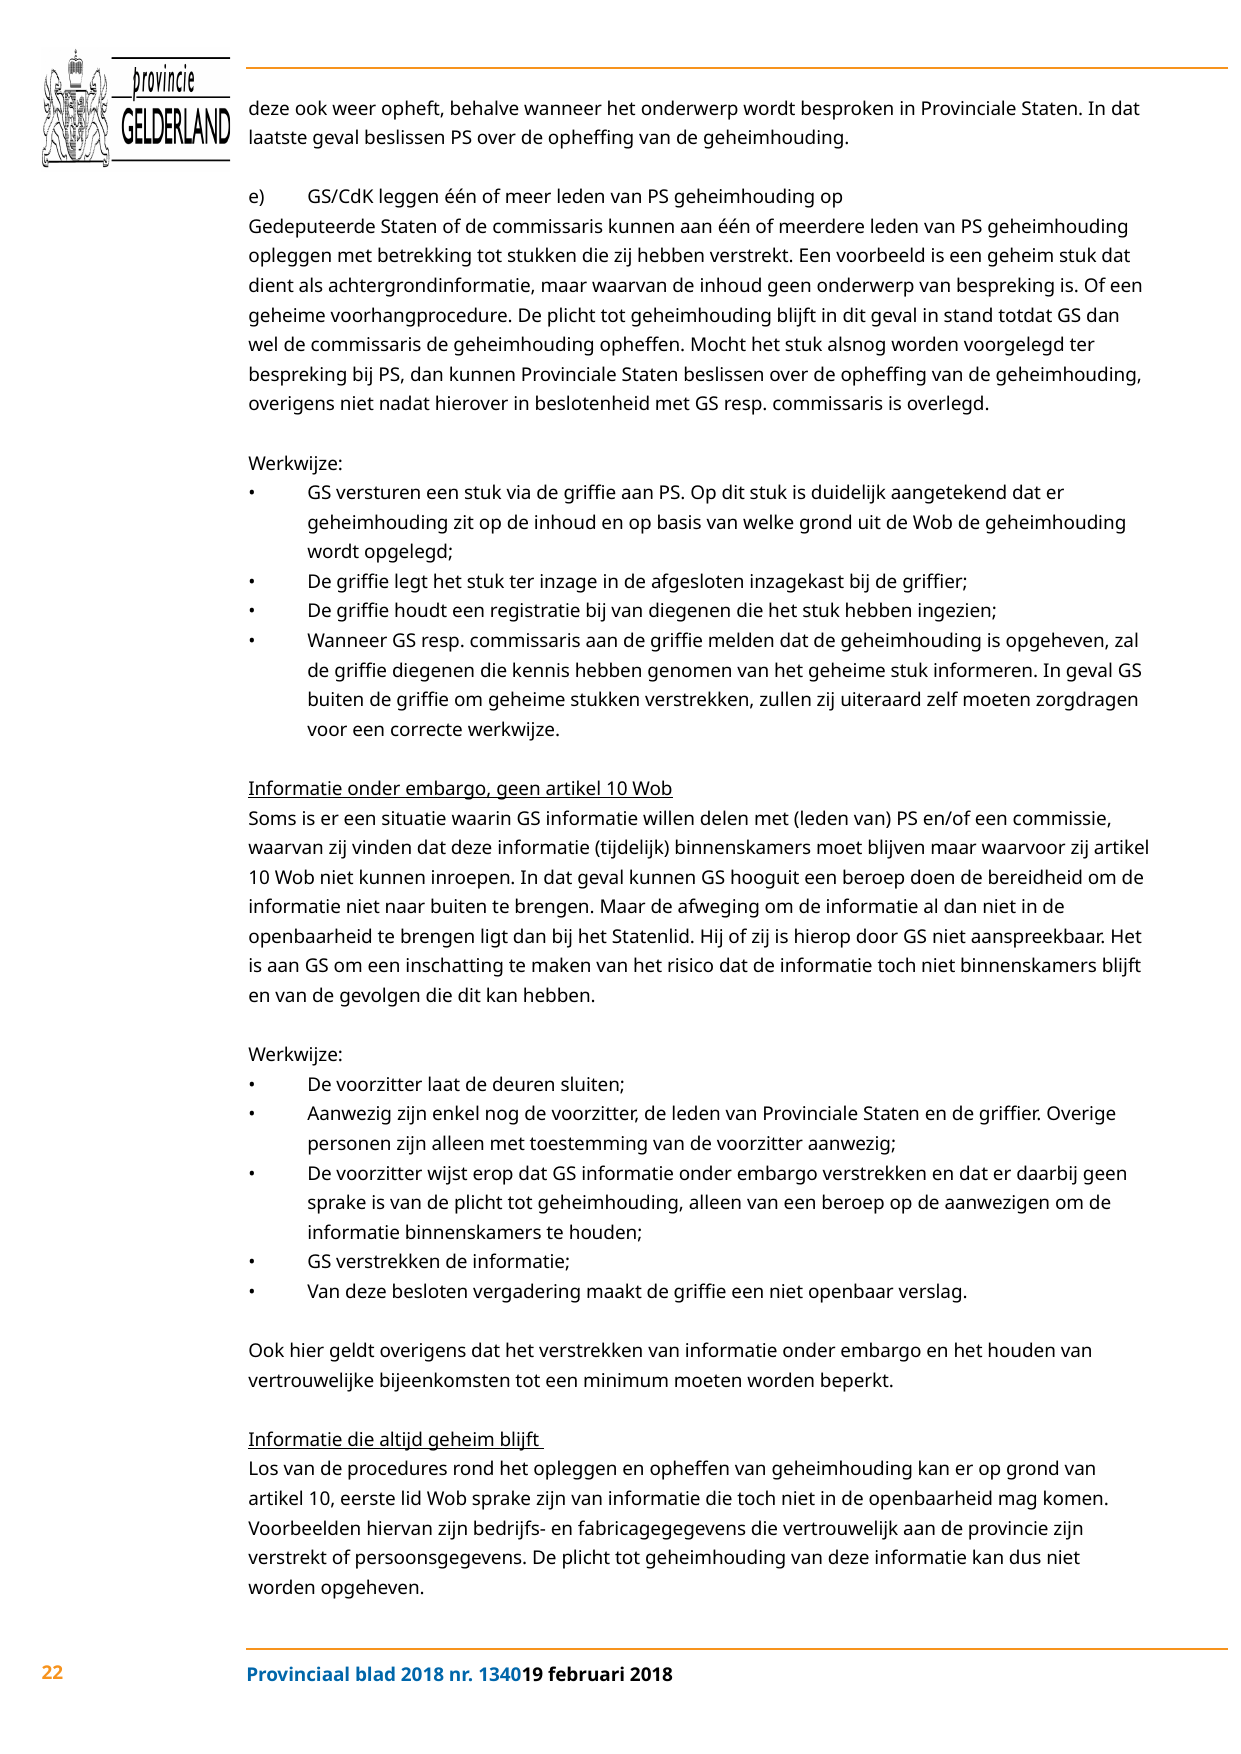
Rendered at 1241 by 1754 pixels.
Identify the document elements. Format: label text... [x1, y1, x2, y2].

picture [41, 47, 231, 172]
list Aanwezig zijn enkel nog de voorzitter, de leden van Provinciale Staten en de griffier. Overige personen zijn alleen met toestemming van de voorzitter aanwezig; [248, 1101, 1152, 1156]
text Gedeputeerde Staten of de commissaris kunnen aan één of meerdere leden van PS geheimhouding opleggen met betrekking tot stukken die zij hebben verstrekt. Een voorbeeld is een geheim stuk dat dient als achtergrondinformatie, maar waarvan de inhoud geen onderwerp van bespreking is. Of een geheime voorhangprocedure. De plicht tot geheimhouding blijft in dit geval in stand totdat GS dan wel de commissaris de geheimhouding opheffen. Mocht het stuk alsnog worden voorgelegd ter bespreking bij PS, dan kunnen Provinciale Staten beslissen over de opheffing van de geheimhouding, overigens niet nadat hierover in beslotenheid met GS resp. commissaris is overlegd. [248, 213, 1152, 416]
text Ook hier geldt overigens dat het verstrekken van informatie onder embargo en het houden van vertrouwelijke bijeenkomsten tot een minimum moeten worden beperkt. [248, 1337, 1152, 1393]
list De voorzitter wijst erop dat GS informatie onder embargo verstrekken en dat er daarbij geen sprake is van de plicht tot geheimhouding, alleen van een beroep op de aanwezigen om de informatie binnenskamers te houden; [248, 1160, 1152, 1245]
list Wanneer GS resp. commissaris aan de griffie melden dat de geheimhouding is opgeheven, zal de griffie diegenen die kennis hebben genomen van het geheime stuk informeren. In geval GS buiten de griffie om geheime stukken verstrekken, zullen zij uiteraard zelf moeten zorgdragen voor een correcte werkwijze. [248, 627, 1152, 742]
list GS verstrekken de informatie; [248, 1248, 1152, 1274]
text Los van de procedures rond het opleggen en opheffen van geheimhouding kan er op grond van artikel 10, eerste lid Wob sprake zijn van informatie die toch niet in de openbaarheid mag komen. Voorbeelden hiervan zijn bedrijfs- en fabricagegegevens die vertrouwelijk aan de provincie zijn verstrekt of persoonsgegevens. De plicht tot geheimhouding van deze informatie kan dus niet worden opgeheven. [248, 1456, 1152, 1600]
text Werkwijze: [248, 450, 1152, 476]
text Informatie die altijd geheim blijft [248, 1426, 1152, 1452]
list De voorzitter laat de deuren sluiten; [248, 1071, 1152, 1097]
list De griffie legt het stuk ter inzage in de afgesloten inzagekast bij de griffier; [248, 568, 1152, 594]
list GS/CdK leggen één of meer leden van PS geheimhouding op [248, 183, 1152, 209]
text Werkwijze: [248, 1041, 1152, 1067]
text Soms is er een situatie waarin GS informatie willen delen met (leden van) PS en/of een commissie, waarvan zij vinden dat deze informatie (tijdelijk) binnenskamers moet blijven maar waarvoor zij artikel 10 Wob niet kunnen inroepen. In dat geval kunnen GS hooguit een beroep doen de bereidheid om de informatie niet naar buiten te brengen. Maar de afweging om de informatie al dan niet in de openbaarheid te brengen ligt dan bij het Statenlid. Hij of zij is hierop door GS niet aanspreekbaar. Het is aan GS om een inschatting te maken van het risico dat de informatie toch niet binnenskamers blijft en van de gevolgen die dit kan hebben. [248, 805, 1152, 1008]
list De griffie houdt een registratie bij van diegenen die het stuk hebben ingezien; [248, 598, 1152, 623]
text deze ook weer opheft, behalve wanneer het onderwerp wordt besproken in Provinciale Staten. In dat laatste geval beslissen PS over de opheffing van de geheimhouding. [248, 95, 1152, 150]
text Informatie onder embargo, geen artikel 10 Wob [248, 775, 1152, 801]
list Van deze besloten vergadering maakt de griffie een niet openbaar verslag. [248, 1278, 1152, 1304]
list GS versturen een stuk via de griffie aan PS. Op dit stuk is duidelijk aangetekend dat er geheimhouding zit op de inhoud en op basis van welke grond uit de Wob de geheimhouding wordt opgelegd; [248, 479, 1152, 564]
